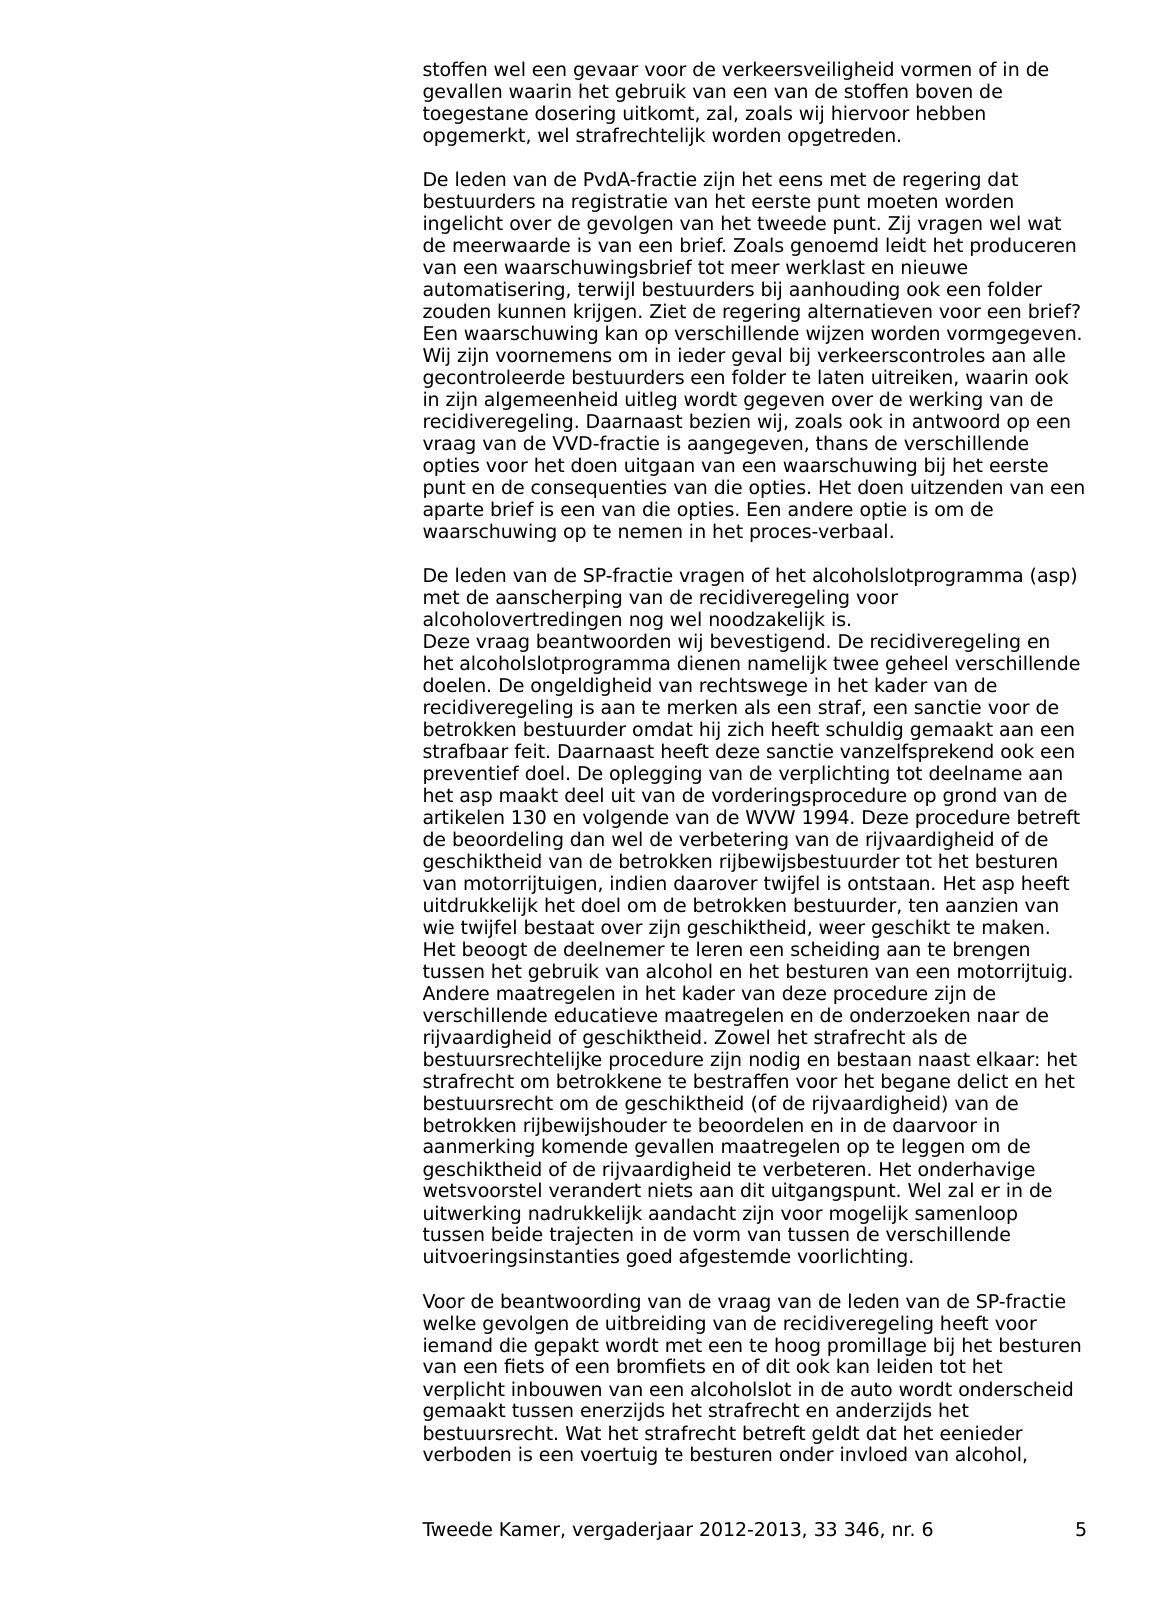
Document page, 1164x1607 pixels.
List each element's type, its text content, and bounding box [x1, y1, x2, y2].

text stoffen wel een gevaar voor de verkeersveiligheid vormen of in de gevallen waarin het gebruik van een van de stoffen boven de toegestane dosering uitkomt, zal, zoals wij hiervoor hebben opgemerkt, wel strafrechtelijk worden opgetreden. [422, 59, 1087, 147]
text Een waarschuwing kan op verschillende wijzen worden vormgegeven. Wij zijn voornemens om in ieder geval bij verkeerscontroles aan alle gecontroleerde bestuurders een folder te laten uitreiken, waarin ook in zijn algemeenheid uitleg wordt gegeven over de werking van de recidiveregeling. Daarnaast bezien wij, zoals ook in antwoord op een vraag van de VVD-fractie is aangegeven, thans de verschillende opties voor het doen uitgaan van een waarschuwing bij het eerste punt en de consequenties van die opties. Het doen uitzenden van een aparte brief is een van die opties. Een andere optie is om de waarschuwing op te nemen in het proces-verbaal. [422, 323, 1087, 543]
text Voor de beantwoording van de vraag van de leden van de SP-fractie welke gevolgen de uitbreiding van de recidiveregeling heeft voor iemand die gepakt wordt met een te hoog promillage bij het besturen van een fiets of een bromfiets en of dit ook kan leiden tot het verplicht inbouwen van een alcoholslot in de auto wordt onderscheid gemaakt tussen enerzijds het strafrecht en anderzijds het bestuursrecht. Wat het strafrecht betreft geldt dat het eenieder verboden is een voertuig te besturen onder invloed van alcohol, [422, 1291, 1087, 1466]
text De leden van de PvdA-fractie zijn het eens met de regering dat bestuurders na registratie van het eerste punt moeten worden ingelicht over de gevolgen van het tweede punt. Zij vragen wel wat de meerwaarde is van een brief. Zoals genoemd leidt het produceren van een waarschuwingsbrief tot meer werklast en nieuwe automatisering, terwijl bestuurders bij aanhouding ook een folder zouden kunnen krijgen. Ziet de regering alternatieven voor een brief? [422, 169, 1087, 323]
text Deze vraag beantwoorden wij bevestigend. De recidiveregeling en het alcoholslotprogramma dienen namelijk twee geheel verschillende doelen. De ongeldigheid van rechtswege in het kader van de recidiveregeling is aan te merken als een straf, een sanctie voor de betrokken bestuurder omdat hij zich heeft schuldig gemaakt aan een strafbaar feit. Daarnaast heeft deze sanctie vanzelfsprekend ook een preventief doel. De oplegging van de verplichting tot deelname aan het asp maakt deel uit van de vorderingsprocedure op grond van de artikelen 130 en volgende van de WVW 1994. Deze procedure betreft de beoordeling dan wel de verbetering van de rijvaardigheid of de geschiktheid van de betrokken rijbewijsbestuurder tot het besturen van motorrijtuigen, indien daarover twijfel is ontstaan. Het asp heeft uitdrukkelijk het doel om de betrokken bestuurder, ten aanzien van wie twijfel bestaat over zijn geschiktheid, weer geschikt te maken. Het beoogt de deelnemer te leren een scheiding aan te brengen tussen het gebruik van alcohol en het besturen van een motorrijtuig. Andere maatregelen in het kader van deze procedure zijn de verschillende educatieve maatregelen en de onderzoeken naar de rijvaardigheid of geschiktheid. Zowel het strafrecht als de bestuursrechtelijke procedure zijn nodig en bestaan naast elkaar: het strafrecht om betrokkene te bestraffen voor het begane delict en het bestuursrecht om de geschiktheid (of de rijvaardigheid) van de betrokken rijbewijshouder te beoordelen en in de daarvoor in aanmerking komende gevallen maatregelen op te leggen om de geschiktheid of de rijvaardigheid te verbeteren. Het onderhavige wetsvoorstel verandert niets aan dit uitgangspunt. Wel zal er in de uitwerking nadrukkelijk aandacht zijn voor mogelijk samenloop tussen beide trajecten in de vorm van tussen de verschillende uitvoeringsinstanties goed afgestemde voorlichting. [422, 631, 1087, 1268]
text De leden van de SP-fractie vragen of het alcoholslotprogramma (asp) met de aanscherping van de recidiveregeling voor alcoholovertredingen nog wel noodzakelijk is. [422, 565, 1087, 631]
